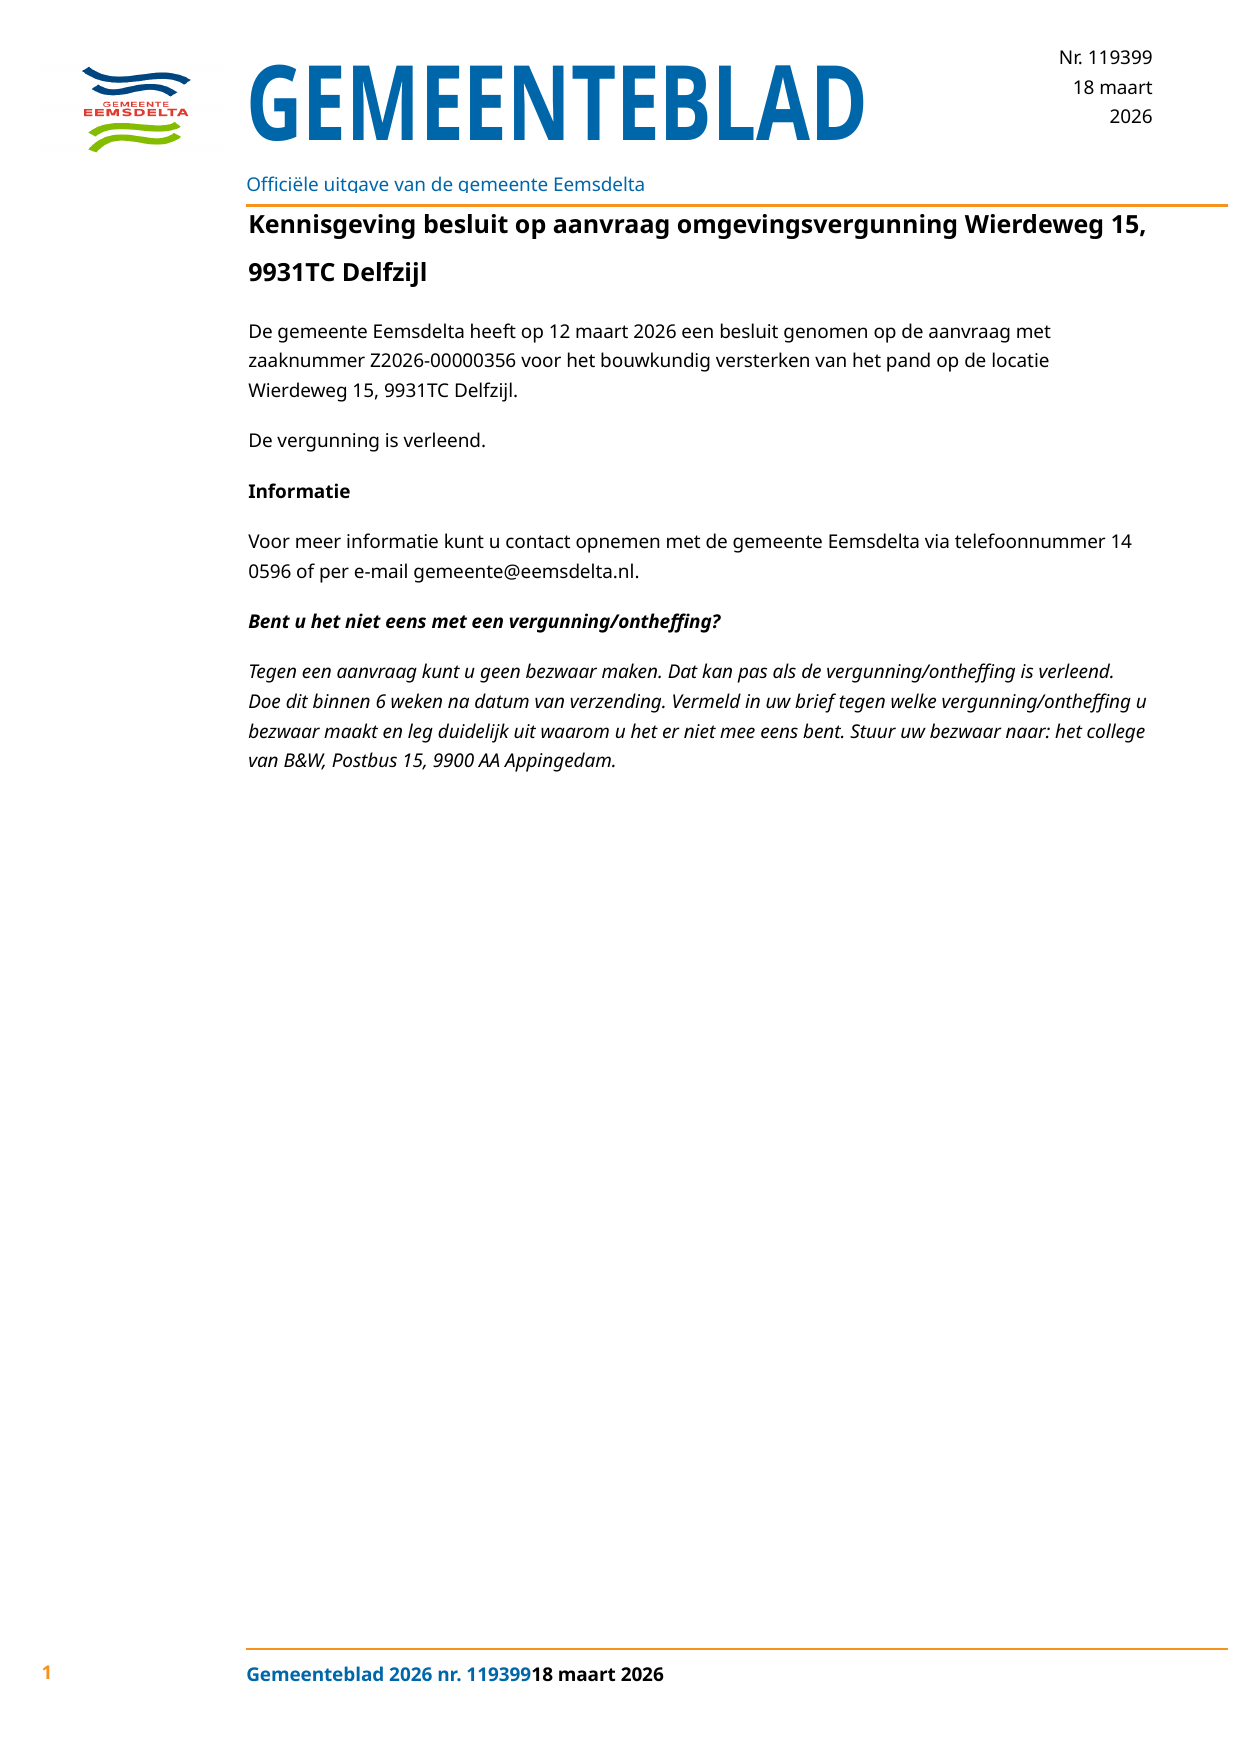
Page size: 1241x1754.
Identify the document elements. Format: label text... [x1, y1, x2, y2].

text Informatie [248, 478, 1152, 504]
text Voor meer informatie kunt u contact opnemen met de gemeente Eemsdelta via telefoonnummer 14 0596 of per e-mail gemeente@eemsdelta.nl. [248, 528, 1152, 584]
text Kennisgeving besluit op aanvraag omgevingsvergunning Wierdeweg 15, 9931TC Delfzijl [248, 207, 1152, 288]
text De gemeente Eemsdelta heeft op 12 maart 2026 een besluit genomen op de aanvraag met zaaknummer Z2026-00000356 voor het bouwkundig versterken van het pand op de locatie Wierdeweg 15, 9931TC Delfzijl. [248, 318, 1152, 403]
text Tegen een aanvraag kunt u geen bezwaar maken. Dat kan pas als de vergunning/ontheffing is verleend. Doe dit binnen 6 weken na datum van verzending. Vermeld in uw brief tegen welke vergunning/ontheffing u bezwaar maakt en leg duidelijk uit waarom u het er niet mee eens bent. Stuur uw bezwaar naar: het college van B&W, Postbus 15, 9900 AA Appingedam. [248, 659, 1152, 773]
text Bent u het niet eens met een vergunning/ontheffing? [248, 608, 1152, 634]
picture [41, 47, 231, 172]
text De vergunning is verleend. [248, 427, 1152, 453]
